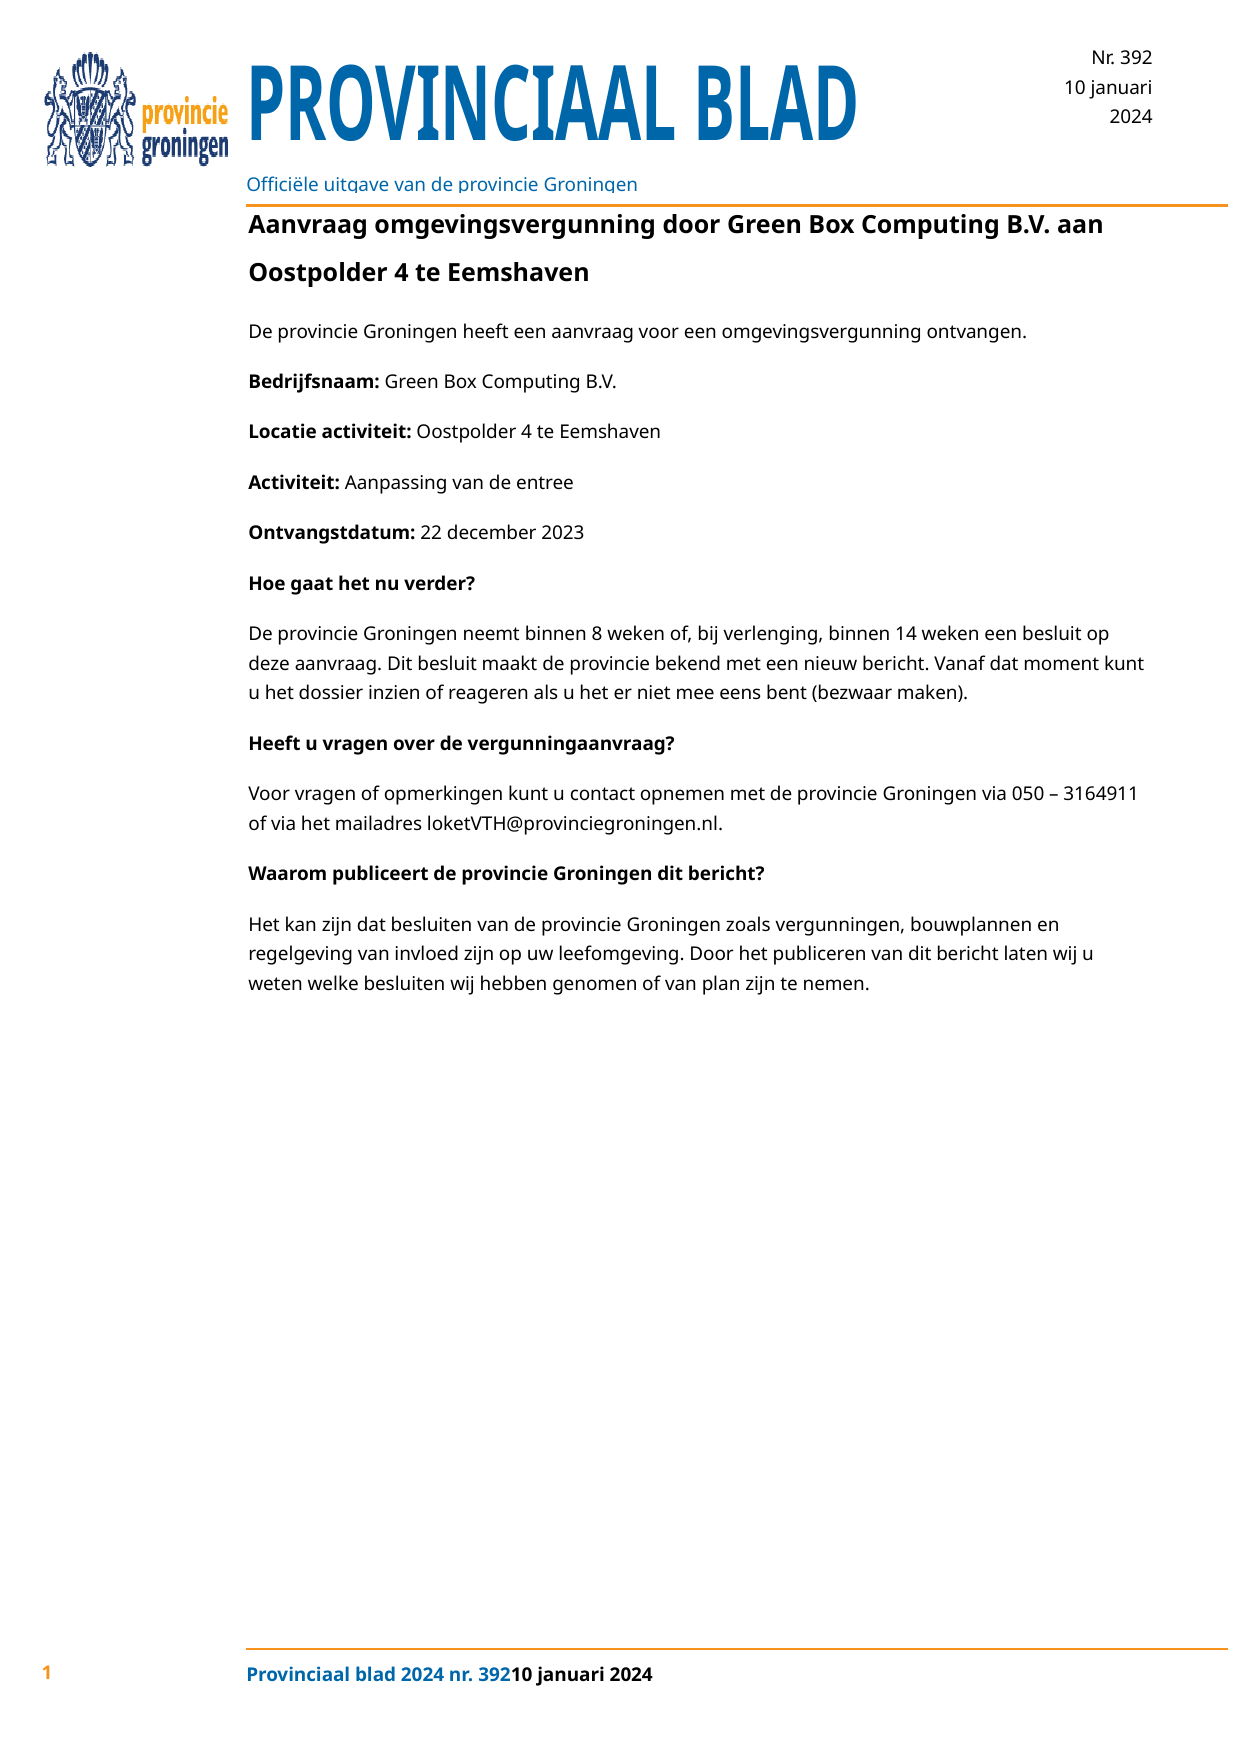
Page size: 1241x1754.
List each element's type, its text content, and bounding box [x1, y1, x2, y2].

text Het kan zijn dat besluiten van de provincie Groningen zoals vergunningen, bouwplannen en regelgeving van invloed zijn op uw leefomgeving. Door het publiceren van dit bericht laten wij u weten welke besluiten wij hebben genomen of van plan zijn te nemen. [248, 911, 1152, 996]
text Voor vragen of opmerkingen kunt u contact opnemen met de provincie Groningen via 050 – 3164911 of via het mailadres loketVTH@provinciegroningen.nl. [248, 780, 1152, 836]
text Bedrijfsnaam: Green Box Computing B.V. [248, 368, 1152, 394]
text Ontvangstdatum: 22 december 2023 [248, 519, 1152, 545]
text Hoe gaat het nu verder? [248, 570, 1152, 596]
text De provincie Groningen heeft een aanvraag voor een omgevingsvergunning ontvangen. [248, 318, 1152, 344]
text Aanvraag omgevingsvergunning door Green Box Computing B.V. aan Oostpolder 4 te Eemshaven [248, 207, 1152, 288]
text Activiteit: Aanpassing van de entree [248, 469, 1152, 495]
text Waarom publiceert de provincie Groningen dit bericht? [248, 860, 1152, 886]
text Heeft u vragen over de vergunningaanvraag? [248, 730, 1152, 756]
text De provincie Groningen neemt binnen 8 weken of, bij verlenging, binnen 14 weken een besluit op deze aanvraag. Dit besluit maakt de provincie bekend met een nieuw bericht. Vanaf dat moment kunt u het dossier inzien of reageren als u het er niet mee eens bent (bezwaar maken). [248, 620, 1152, 705]
text Locatie activiteit: Oostpolder 4 te Eemshaven [248, 419, 1152, 444]
picture [41, 47, 231, 172]
